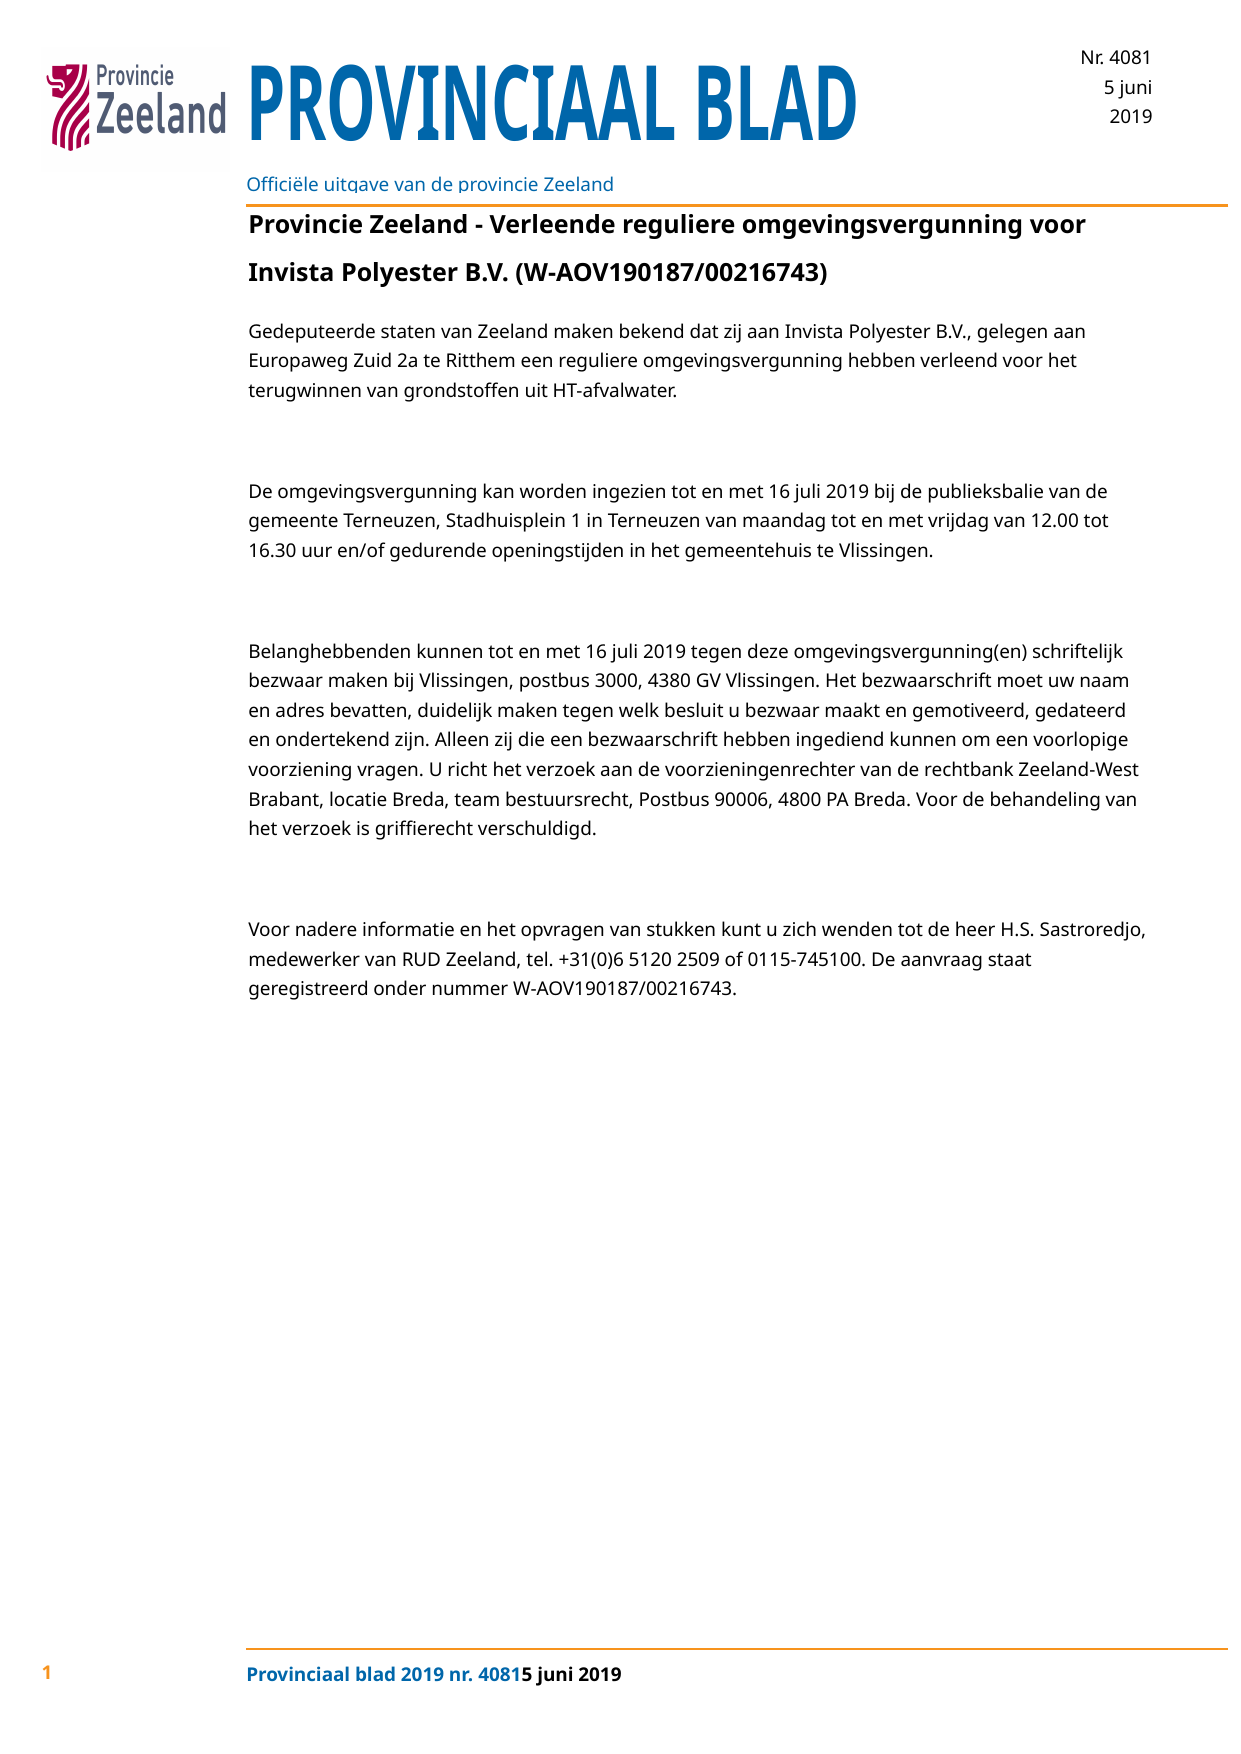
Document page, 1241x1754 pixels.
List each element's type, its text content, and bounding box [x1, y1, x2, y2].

text Provincie Zeeland - Verleende reguliere omgevingsvergunning voor Invista Polyester B.V. (W-AOV190187/00216743) [248, 207, 1152, 288]
text De omgevingsvergunning kan worden ingezien tot en met 16 juli 2019 bij de publieksbalie van de gemeente Terneuzen, Stadhuisplein 1 in Terneuzen van maandag tot en met vrijdag van 12.00 tot 16.30 uur en/of gedurende openingstijden in het gemeentehuis te Vlissingen. [248, 478, 1152, 563]
picture [41, 47, 231, 172]
text Gedeputeerde staten van Zeeland maken bekend dat zij aan Invista Polyester B.V., gelegen aan Europaweg Zuid 2a te Ritthem een reguliere omgevingsvergunning hebben verleend voor het terugwinnen van grondstoffen uit HT-afvalwater. [248, 318, 1152, 403]
text Belanghebbenden kunnen tot en met 16 juli 2019 tegen deze omgevingsvergunning(en) schriftelijk bezwaar maken bij Vlissingen, postbus 3000, 4380 GV Vlissingen. Het bezwaarschrift moet uw naam en adres bevatten, duidelijk maken tegen welk besluit u bezwaar maakt en gemotiveerd, gedateerd en ondertekend zijn. Alleen zij die een bezwaarschrift hebben ingediend kunnen om een voorlopige voorziening vragen. U richt het verzoek aan de voorzieningenrechter van de rechtbank Zeeland-West Brabant, locatie Breda, team bestuursrecht, Postbus 90006, 4800 PA Breda. Voor de behandeling van het verzoek is griffierecht verschuldigd. [248, 638, 1152, 841]
text Voor nadere informatie en het opvragen van stukken kunt u zich wenden tot de heer H.S. Sastroredjo, medewerker van RUD Zeeland, tel. +31(0)6 5120 2509 of 0115-745100. De aanvraag staat geregistreerd onder nummer W-AOV190187/00216743. [248, 916, 1152, 1001]
